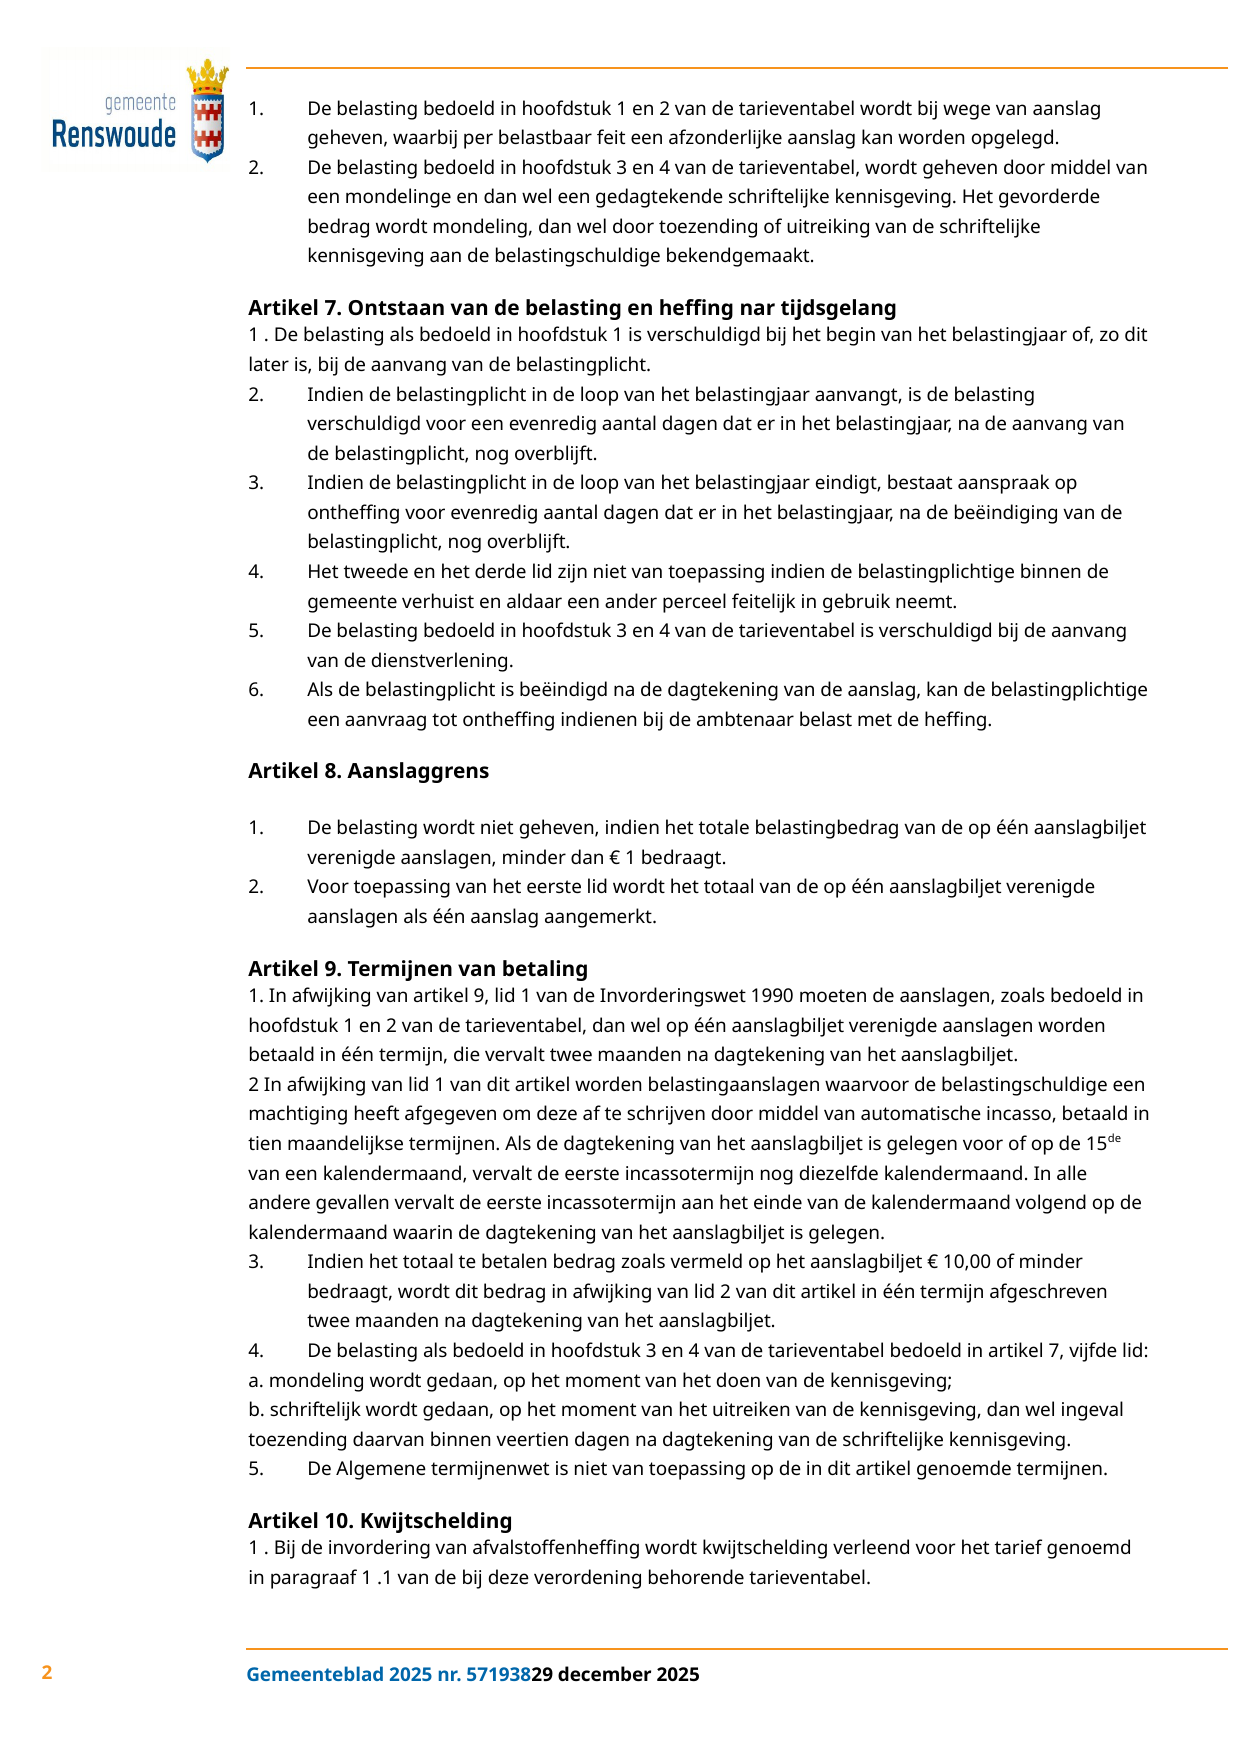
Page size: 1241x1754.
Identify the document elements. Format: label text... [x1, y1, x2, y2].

list De Algemene termijnenwet is niet van toepassing op de in dit artikel genoemde termijnen. [248, 1456, 1152, 1481]
list Voor toepassing van het eerste lid wordt het totaal van de op één aanslagbiljet verenigde aanslagen als één aanslag aangemerkt. [248, 874, 1152, 929]
text Artikel 9. Termijnen van betaling [248, 954, 1152, 982]
list Indien het totaal te betalen bedrag zoals vermeld op het aanslagbiljet € 10,00 of minder bedraagt, wordt dit bedrag in afwijking van lid 2 van dit artikel in één termijn afgeschreven twee maanden na dagtekening van het aanslagbiljet. [248, 1248, 1152, 1333]
picture [41, 47, 231, 172]
text Artikel 10. Kwijtschelding [248, 1506, 1152, 1534]
list De belasting wordt niet geheven, indien het totale belastingbedrag van de op één aanslagbiljet verenigde aanslagen, minder dan € 1 bedraagt. [248, 814, 1152, 870]
text 1. In afwijking van artikel 9, lid 1 van de Invorderingswet 1990 moeten de aanslagen, zoals bedoeld in hoofdstuk 1 en 2 van de tarieventabel, dan wel op één aanslagbiljet verenigde aanslagen worden betaald in één termijn, die vervalt twee maanden na dagtekening van het aanslagbiljet. [248, 982, 1152, 1067]
list Indien de belastingplicht in de loop van het belastingjaar aanvangt, is de belasting verschuldigd voor een evenredig aantal dagen dat er in het belastingjaar, na de aanvang van de belastingplicht, nog overblijft. [248, 381, 1152, 466]
list Als de belastingplicht is beëindigd na de dagtekening van de aanslag, kan de belastingplichtige een aanvraag tot ontheffing indienen bij de ambtenaar belast met de heffing. [248, 677, 1152, 732]
text 2 In afwijking van lid 1 van dit artikel worden belastingaanslagen waarvoor de belastingschuldige een machtiging heeft afgegeven om deze af te schrijven door middel van automatische incasso, betaald in tien maandelijkse termijnen. Als de dagtekening van het aanslagbiljet is gelegen voor of op de 15de van een kalendermaand, vervalt de eerste incassotermijn nog diezelfde kalendermaand. In alle andere gevallen vervalt de eerste incassotermijn aan het einde van de kalendermaand volgend op de kalendermaand waarin de dagtekening van het aanslagbiljet is gelegen. [248, 1071, 1152, 1244]
list De belasting bedoeld in hoofdstuk 1 en 2 van de tarieventabel wordt bij wege van aanslag geheven, waarbij per belastbaar feit een afzonderlijke aanslag kan worden opgelegd. [248, 95, 1152, 150]
text Artikel 8. Aanslaggrens [248, 757, 1152, 785]
text 1 . Bij de invordering van afvalstoffenheffing wordt kwijtschelding verleend voor het tarief genoemd in paragraaf 1 .1 van de bij deze verordening behorende tarieventabel. [248, 1534, 1152, 1590]
list De belasting bedoeld in hoofdstuk 3 en 4 van de tarieventabel is verschuldigd bij de aanvang van de dienstverlening. [248, 617, 1152, 673]
text 1 . De belasting als bedoeld in hoofdstuk 1 is verschuldigd bij het begin van het belastingjaar of, zo dit later is, bij de aanvang van de belastingplicht. [248, 322, 1152, 377]
list Indien de belastingplicht in de loop van het belastingjaar eindigt, bestaat aanspraak op ontheffing voor evenredig aantal dagen dat er in het belastingjaar, na de beëindiging van de belastingplicht, nog overblijft. [248, 469, 1152, 554]
text a. mondeling wordt gedaan, op het moment van het doen van de kennisgeving; [248, 1367, 1152, 1392]
list De belasting bedoeld in hoofdstuk 3 en 4 van de tarieventabel, wordt geheven door middel van een mondelinge en dan wel een gedagtekende schriftelijke kennisgeving. Het gevorderde bedrag wordt mondeling, dan wel door toezending of uitreiking van de schriftelijke kennisgeving aan de belastingschuldige bekendgemaakt. [248, 154, 1152, 268]
list De belasting als bedoeld in hoofdstuk 3 en 4 van de tarieventabel bedoeld in artikel 7, vijfde lid: [248, 1337, 1152, 1363]
text Artikel 7. Ontstaan van de belasting en heffing nar tijdsgelang [248, 293, 1152, 322]
text b. schriftelijk wordt gedaan, op het moment van het uitreiken van de kennisgeving, dan wel ingeval toezending daarvan binnen veertien dagen na dagtekening van de schriftelijke kennisgeving. [248, 1396, 1152, 1452]
list Het tweede en het derde lid zijn niet van toepassing indien de belastingplichtige binnen de gemeente verhuist en aldaar een ander perceel feitelijk in gebruik neemt. [248, 558, 1152, 613]
